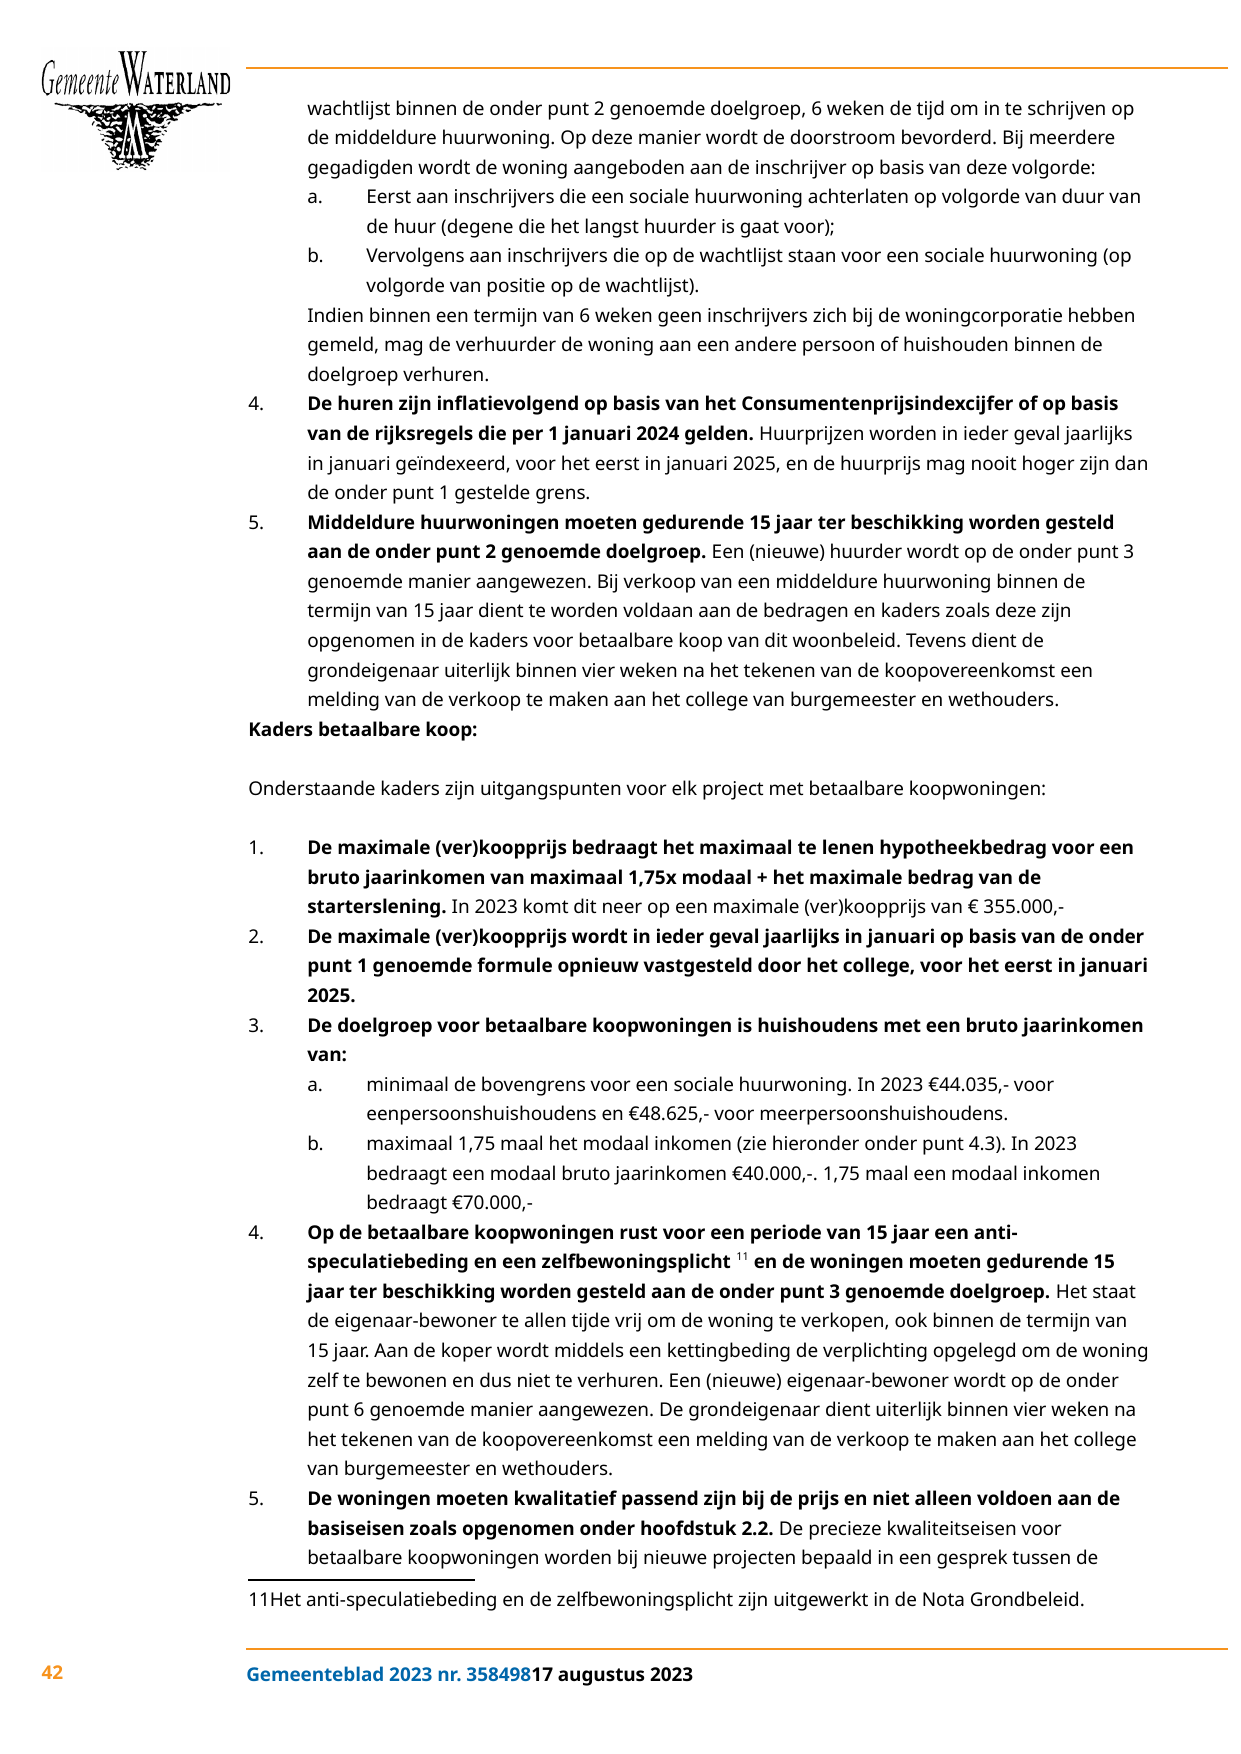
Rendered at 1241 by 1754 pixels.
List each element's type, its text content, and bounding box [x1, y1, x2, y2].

list Eerst aan inschrijvers die een sociale huurwoning achterlaten op volgorde van duur van de huur (degene die het langst huurder is gaat voor); [307, 183, 1152, 239]
list De doelgroep voor betaalbare koopwoningen is huishoudens met een bruto jaarinkomen van: [248, 1012, 1152, 1067]
list De maximale (ver)koopprijs bedraagt het maximaal te lenen hypotheekbedrag voor een bruto jaarinkomen van maximaal 1,75x modaal + het maximale bedrag van de starterslening. In 2023 komt dit neer op een maximale (ver)koopprijs van € 355.000,- [248, 834, 1152, 919]
list De woningen moeten kwalitatief passend zijn bij de prijs en niet alleen voldoen aan de basiseisen zoals opgenomen onder hoofdstuk 2.2. De precieze kwaliteitseisen voor betaalbare koopwoningen worden bij nieuwe projecten bepaald in een gesprek tussen de [248, 1485, 1152, 1570]
list De huren zijn inflatievolgend op basis van het Consumentenprijsindexcijfer of op basis van de rijksregels die per 1 januari 2024 gelden. Huurprijzen worden in ieder geval jaarlijks in januari geïndexeerd, voor het eerst in januari 2025, en de huurprijs mag nooit hoger zijn dan de onder punt 1 gestelde grens. [248, 391, 1152, 505]
list Indien binnen een termijn van 6 weken geen inschrijvers zich bij de woningcorporatie hebben gemeld, mag de verhuurder de woning aan een andere persoon of huishouden binnen de doelgroep verhuren. [248, 302, 1152, 387]
list Vervolgens aan inschrijvers die op de wachtlijst staan voor een sociale huurwoning (op volgorde van positie op de wachtlijst). [307, 243, 1152, 298]
list wachtlijst binnen de onder punt 2 genoemde doelgroep, 6 weken de tijd om in te schrijven op de middeldure huurwoning. Op deze manier wordt de doorstroom bevorderd. Bij meerdere gegadigden wordt de woning aangeboden aan de inschrijver op basis van deze volgorde: [248, 95, 1152, 180]
list maximaal 1,75 maal het modaal inkomen (zie hieronder onder punt 4.3). In 2023 bedraagt een modaal bruto jaarinkomen €40.000,-. 1,75 maal een modaal inkomen bedraagt €70.000,- [307, 1130, 1152, 1215]
list Het anti-speculatiebeding en de zelfbewoningsplicht zijn uitgewerkt in de Nota Grondbeleid. [248, 1586, 1152, 1612]
list Op de betaalbare koopwoningen rust voor een periode van 15 jaar een anti-speculatiebeding en een zelfbewoningsplicht en de woningen moeten gedurende 15 jaar ter beschikking worden gesteld aan de onder punt 3 genoemde doelgroep. Het staat de eigenaar-bewoner te allen tijde vrij om de woning te verkopen, ook binnen de termijn van 15 jaar. Aan de koper wordt middels een kettingbeding de verplichting opgelegd om de woning zelf te bewonen en dus niet te verhuren. Een (nieuwe) eigenaar-bewoner wordt op de onder punt 6 genoemde manier aangewezen. De grondeigenaar dient uiterlijk binnen vier weken na het tekenen van de koopovereenkomst een melding van de verkoop te maken aan het college van burgemeester en wethouders. [248, 1219, 1152, 1481]
picture [41, 47, 231, 172]
list minimaal de bovengrens voor een sociale huurwoning. In 2023 €44.035,- voor eenpersoonshuishoudens en €48.625,- voor meerpersoonshuishoudens. [307, 1071, 1152, 1126]
text Onderstaande kaders zijn uitgangspunten voor elk project met betaalbare koopwoningen: [248, 775, 1152, 801]
text Kaders betaalbare koop: [248, 716, 1152, 742]
list Middeldure huurwoningen moeten gedurende 15 jaar ter beschikking worden gesteld aan de onder punt 2 genoemde doelgroep. Een (nieuwe) huurder wordt op de onder punt 3 genoemde manier aangewezen. Bij verkoop van een middeldure huurwoning binnen de termijn van 15 jaar dient te worden voldaan aan de bedragen en kaders zoals deze zijn opgenomen in de kaders voor betaalbare koop van dit woonbeleid. Tevens dient de grondeigenaar uiterlijk binnen vier weken na het tekenen van de koopovereenkomst een melding van de verkoop te maken aan het college van burgemeester en wethouders. [248, 509, 1152, 712]
list De maximale (ver)koopprijs wordt in ieder geval jaarlijks in januari op basis van de onder punt 1 genoemde formule opnieuw vastgesteld door het college, voor het eerst in januari 2025. [248, 923, 1152, 1008]
